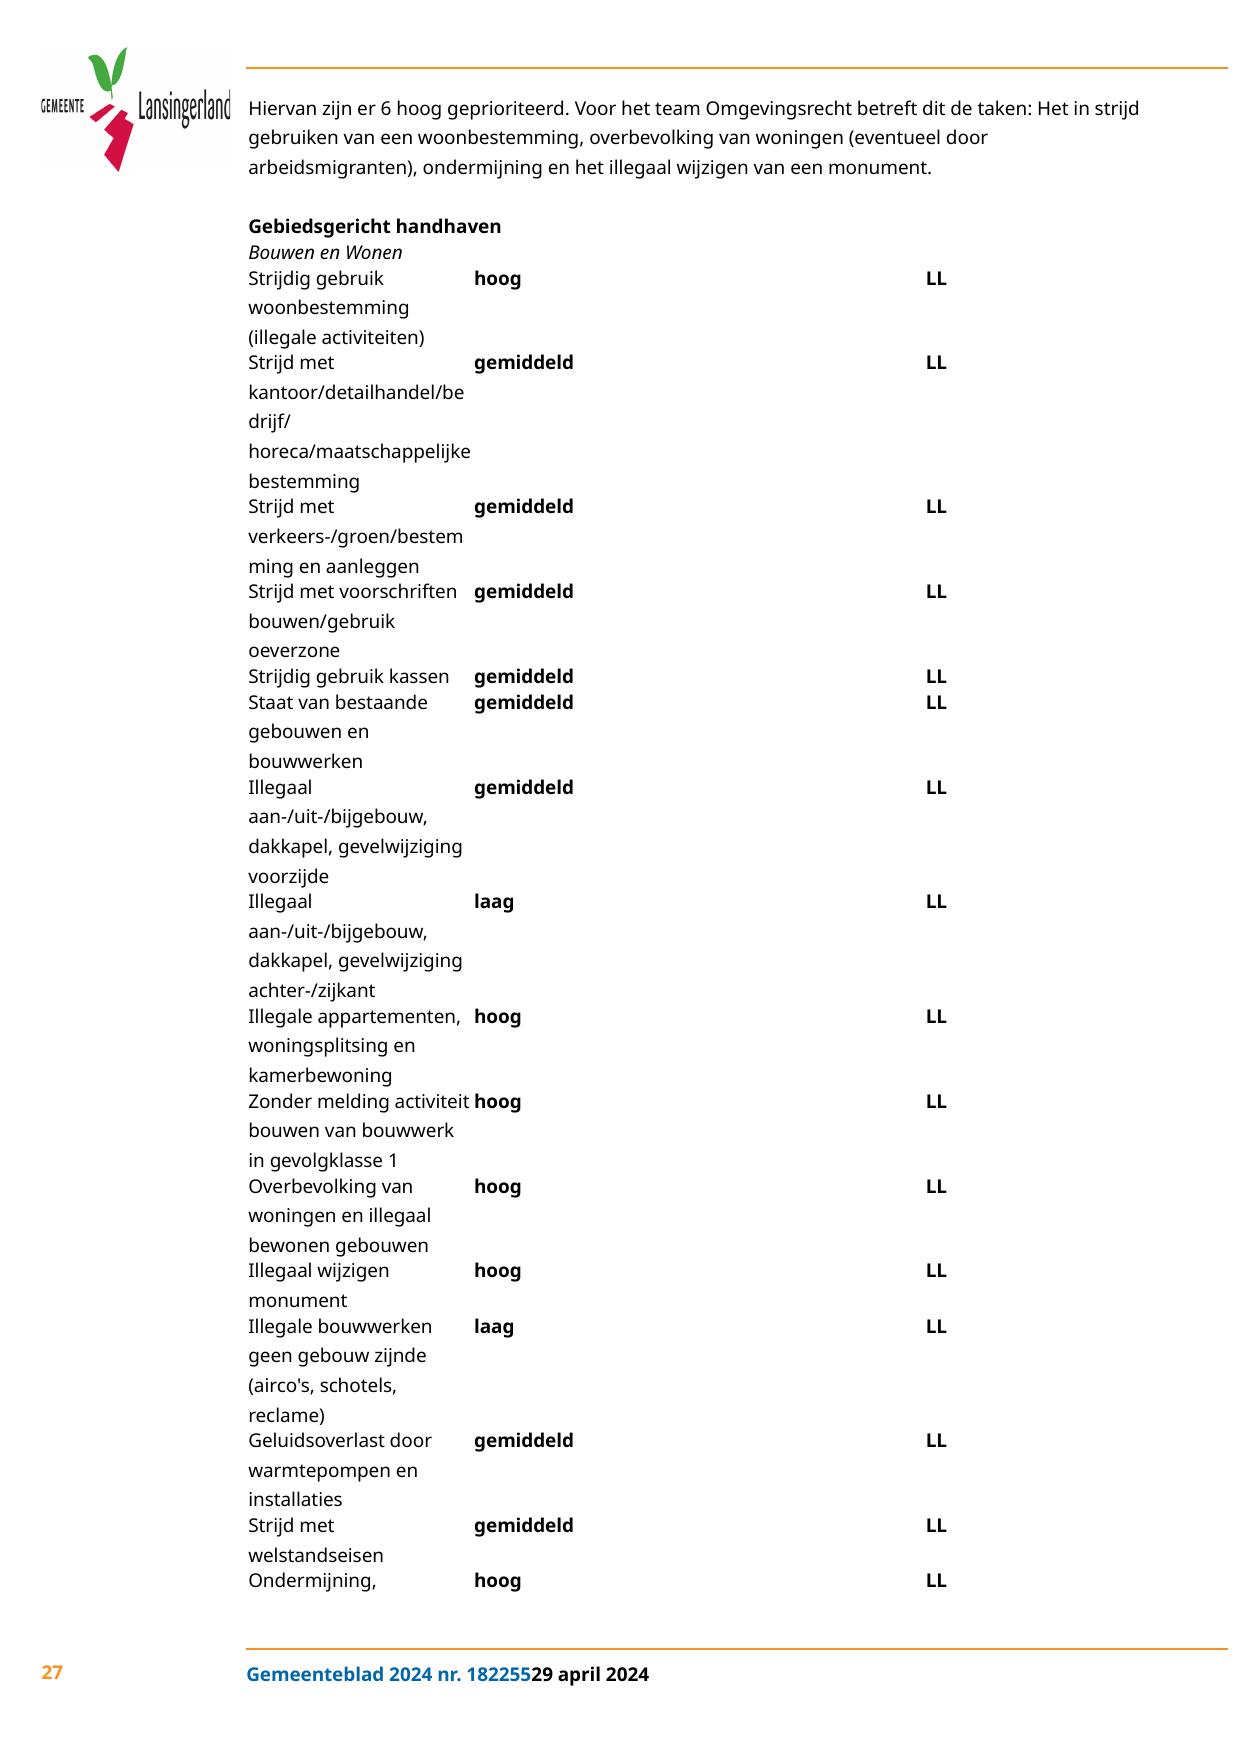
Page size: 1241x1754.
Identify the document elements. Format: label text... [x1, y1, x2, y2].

table_cell [700, 350, 926, 494]
table_cell Illegale bouwwerken geen gebouw zijnde (airco's, schotels, reclame) [248, 1313, 474, 1427]
table_cell gemiddeld [474, 1513, 700, 1568]
table_cell LL [926, 889, 1152, 1003]
picture [41, 47, 231, 172]
table_cell laag [474, 889, 700, 1003]
table_cell [700, 579, 926, 663]
table_cell LL [926, 774, 1152, 888]
table_cell hoog [474, 1173, 700, 1258]
table_cell [700, 1513, 926, 1568]
table_cell LL [926, 1428, 1152, 1512]
table_cell [700, 774, 926, 888]
table_cell Illegaal wijzigen monument [248, 1258, 474, 1313]
table_cell [700, 1568, 926, 1593]
table_cell LL [926, 1513, 1152, 1568]
table_cell LL [926, 494, 1152, 578]
table_cell Strijd met kantoor/detailhandel/bedrijf/ horeca/maatschappelijke bestemming [248, 350, 474, 494]
table_cell hoog [474, 1568, 700, 1593]
table_cell LL [926, 1003, 1152, 1088]
table_cell Strijd met verkeers-/groen/bestemming en aanleggen [248, 494, 474, 578]
table_cell hoog [474, 1258, 700, 1313]
table_cell [700, 1313, 926, 1427]
table_cell Illegaal aan-/uit-/bijgebouw, dakkapel, gevelwijziging voorzijde [248, 774, 474, 888]
table_cell gemiddeld [474, 774, 700, 888]
table_cell gemiddeld [474, 350, 700, 494]
table_cell Strijd met voorschriften bouwen/gebruik oeverzone [248, 579, 474, 663]
table_cell LL [926, 689, 1152, 774]
table_cell Illegale appartementen, woningsplitsing en kamerbewoning [248, 1003, 474, 1088]
table_cell LL [926, 664, 1152, 689]
table_cell [700, 664, 926, 689]
table_cell Strijdig gebruik kassen [248, 664, 474, 689]
table_cell Zonder melding activiteit bouwen van bouwwerk in gevolgklasse 1 [248, 1088, 474, 1173]
table_cell laag [474, 1313, 700, 1427]
table_cell [474, 239, 700, 265]
table_cell [700, 494, 926, 578]
table_cell [700, 689, 926, 774]
table_cell LL [926, 1313, 1152, 1427]
table_cell gemiddeld [474, 664, 700, 689]
table_cell LL [926, 1088, 1152, 1173]
table_cell [700, 1173, 926, 1258]
table_cell Illegaal aan-/uit-/bijgebouw, dakkapel, gevelwijziging achter-/zijkant [248, 889, 474, 1003]
table_cell gemiddeld [474, 689, 700, 774]
table_cell LL [926, 1173, 1152, 1258]
table_cell Overbevolking van woningen en illegaal bewonen gebouwen [248, 1173, 474, 1258]
table_cell [700, 265, 926, 349]
table_cell Staat van bestaande gebouwen en bouwwerken [248, 689, 474, 774]
table_cell [700, 239, 926, 265]
table_cell hoog [474, 265, 700, 349]
table_cell LL [926, 1258, 1152, 1313]
table_cell Ondermijning, [248, 1568, 474, 1593]
table_cell Geluidsoverlast door warmtepompen en installaties [248, 1428, 474, 1512]
table_cell LL [926, 1568, 1152, 1593]
table_cell [700, 1428, 926, 1512]
table_cell [700, 1258, 926, 1313]
table_cell [700, 1003, 926, 1088]
table_cell LL [926, 350, 1152, 494]
table_cell Strijd met welstandseisen [248, 1513, 474, 1568]
table_cell LL [926, 579, 1152, 663]
table_cell gemiddeld [474, 579, 700, 663]
table_cell LL [926, 265, 1152, 349]
table_cell hoog [474, 1088, 700, 1173]
table_cell Bouwen en Wonen [248, 239, 474, 265]
table_cell [926, 239, 1152, 265]
table_cell [700, 1088, 926, 1173]
table_cell gemiddeld [474, 494, 700, 578]
table_cell hoog [474, 1003, 700, 1088]
table_cell [700, 889, 926, 1003]
table_header Gebiedsgericht handhaven [248, 213, 1152, 239]
table_cell gemiddeld [474, 1428, 700, 1512]
table_cell Strijdig gebruik woonbestemming (illegale activiteiten) [248, 265, 474, 349]
text Hiervan zijn er 6 hoog geprioriteerd. Voor het team Omgevingsrecht betreft dit de taken: Het in strijd gebruiken van een woonbestemming, overbevolking van woningen (eventueel door arbeidsmigranten), ondermijning en het illegaal wijzigen van een monument. [248, 95, 1152, 180]
